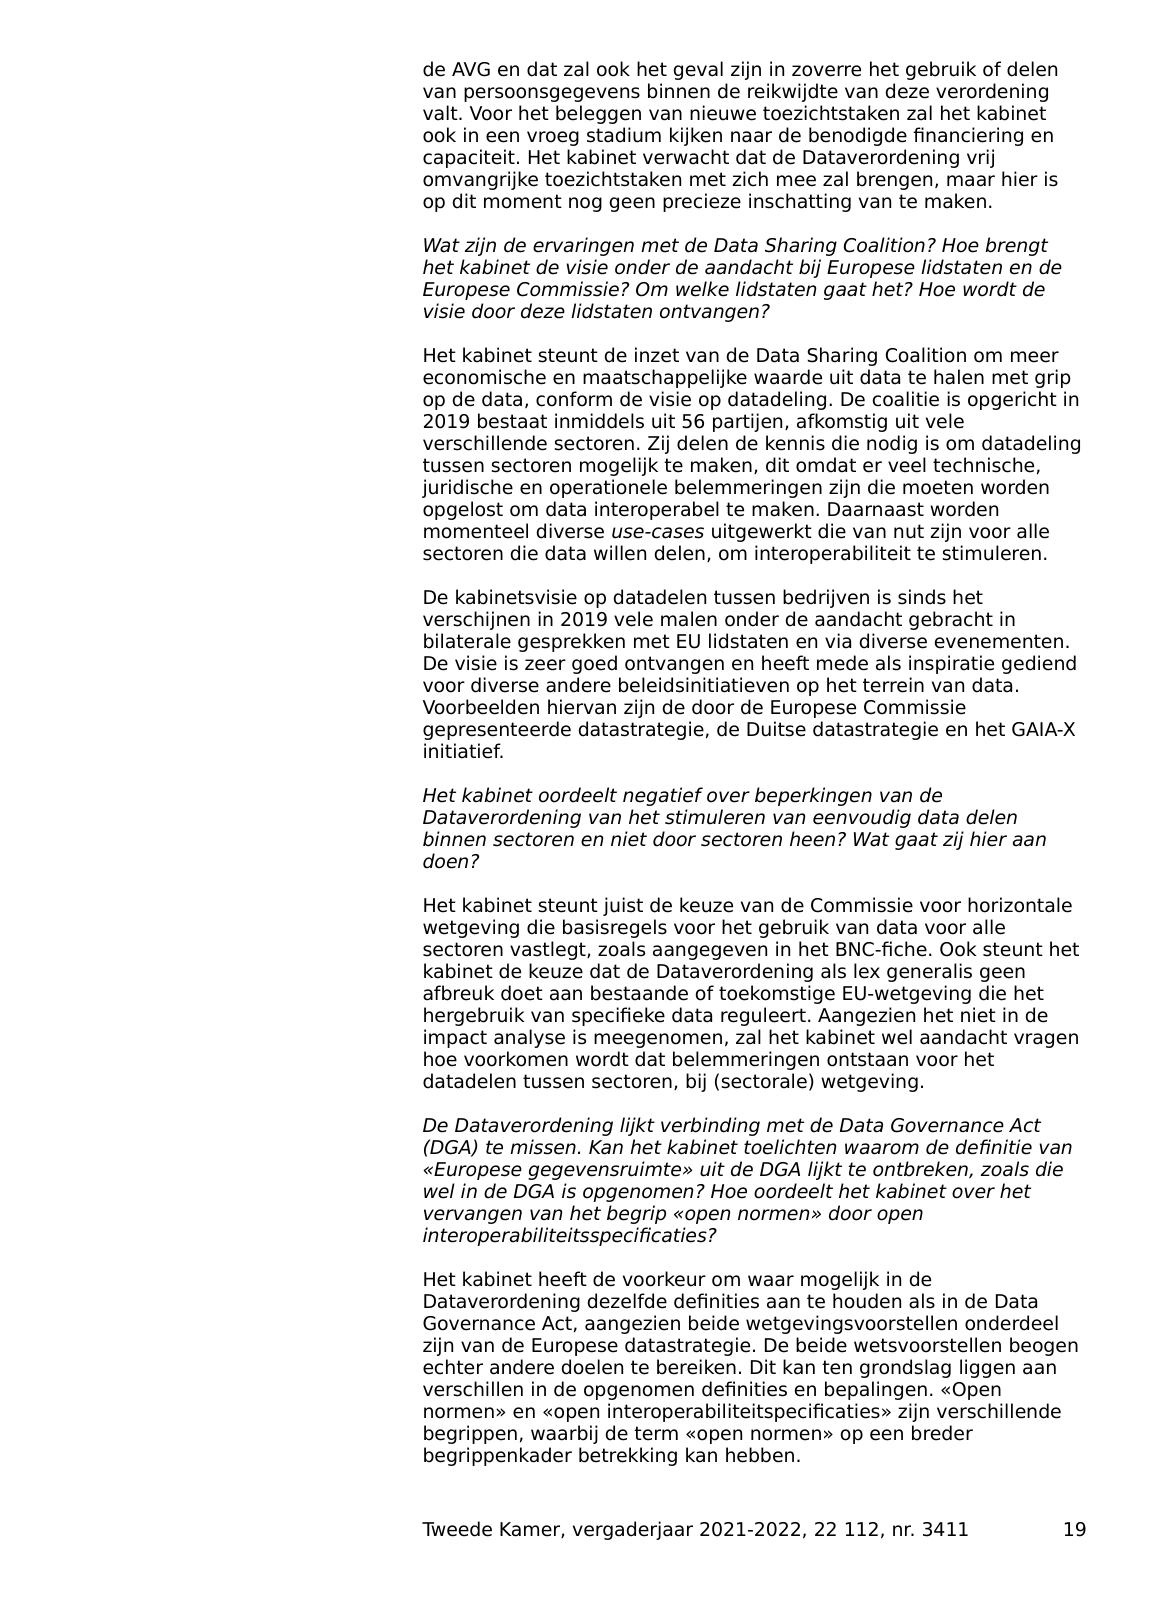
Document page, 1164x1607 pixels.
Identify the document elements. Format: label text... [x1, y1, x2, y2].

text Wat zijn de ervaringen met de Data Sharing Coalition? Hoe brengt het kabinet de visie onder de aandacht bij Europese lidstaten en de Europese Commissie? Om welke lidstaten gaat het? Hoe wordt de visie door deze lidstaten ontvangen? [422, 235, 1087, 323]
text de AVG en dat zal ook het geval zijn in zoverre het gebruik of delen van persoonsgegevens binnen de reikwijdte van deze verordening valt. Voor het beleggen van nieuwe toezichtstaken zal het kabinet ook in een vroeg stadium kijken naar de benodigde financiering en capaciteit. Het kabinet verwacht dat de Dataverordening vrij omvangrijke toezichtstaken met zich mee zal brengen, maar hier is op dit moment nog geen precieze inschatting van te maken. [422, 59, 1087, 213]
text Het kabinet heeft de voorkeur om waar mogelijk in de Dataverordening dezelfde definities aan te houden als in de Data Governance Act, aangezien beide wetgevingsvoorstellen onderdeel zijn van de Europese datastrategie. De beide wetsvoorstellen beogen echter andere doelen te bereiken. Dit kan ten grondslag liggen aan verschillen in de opgenomen definities en bepalingen. «Open normen» en «open interoperabiliteitspecificaties» zijn verschillende begrippen, waarbij de term «open normen» op een breder begrippenkader betrekking kan hebben. [422, 1269, 1087, 1467]
text De kabinetsvisie op datadelen tussen bedrijven is sinds het verschijnen in 2019 vele malen onder de aandacht gebracht in bilaterale gesprekken met EU lidstaten en via diverse evenementen. De visie is zeer goed ontvangen en heeft mede als inspiratie gediend voor diverse andere beleidsinitiatieven op het terrein van data. Voorbeelden hiervan zijn de door de Europese Commissie gepresenteerde datastrategie, de Duitse datastrategie en het GAIA-X initiatief. [422, 587, 1087, 763]
text Het kabinet steunt de inzet van de Data Sharing Coalition om meer economische en maatschappelijke waarde uit data te halen met grip op de data, conform de visie op datadeling. De coalitie is opgericht in 2019 bestaat inmiddels uit 56 partijen, afkomstig uit vele verschillende sectoren. Zij delen de kennis die nodig is om datadeling tussen sectoren mogelijk te maken, dit omdat er veel technische, juridische en operationele belemmeringen zijn die moeten worden opgelost om data interoperabel te maken. Daarnaast worden momenteel diverse use-cases uitgewerkt die van nut zijn voor alle sectoren die data willen delen, om interoperabiliteit te stimuleren. [422, 345, 1087, 565]
text De Dataverordening lijkt verbinding met de Data Governance Act (DGA) te missen. Kan het kabinet toelichten waarom de definitie van «Europese gegevensruimte» uit de DGA lijkt te ontbreken, zoals die wel in de DGA is opgenomen? Hoe oordeelt het kabinet over het vervangen van het begrip «open normen» door open interoperabiliteitsspecificaties? [422, 1115, 1087, 1247]
text Het kabinet oordeelt negatief over beperkingen van de Dataverordening van het stimuleren van eenvoudig data delen binnen sectoren en niet door sectoren heen? Wat gaat zij hier aan doen? [422, 785, 1087, 873]
text Het kabinet steunt juist de keuze van de Commissie voor horizontale wetgeving die basisregels voor het gebruik van data voor alle sectoren vastlegt, zoals aangegeven in het BNC-fiche. Ook steunt het kabinet de keuze dat de Dataverordening als lex generalis geen afbreuk doet aan bestaande of toekomstige EU-wetgeving die het hergebruik van specifieke data reguleert. Aangezien het niet in de impact analyse is meegenomen, zal het kabinet wel aandacht vragen hoe voorkomen wordt dat belemmeringen ontstaan voor het datadelen tussen sectoren, bij (sectorale) wetgeving. [422, 895, 1087, 1093]
